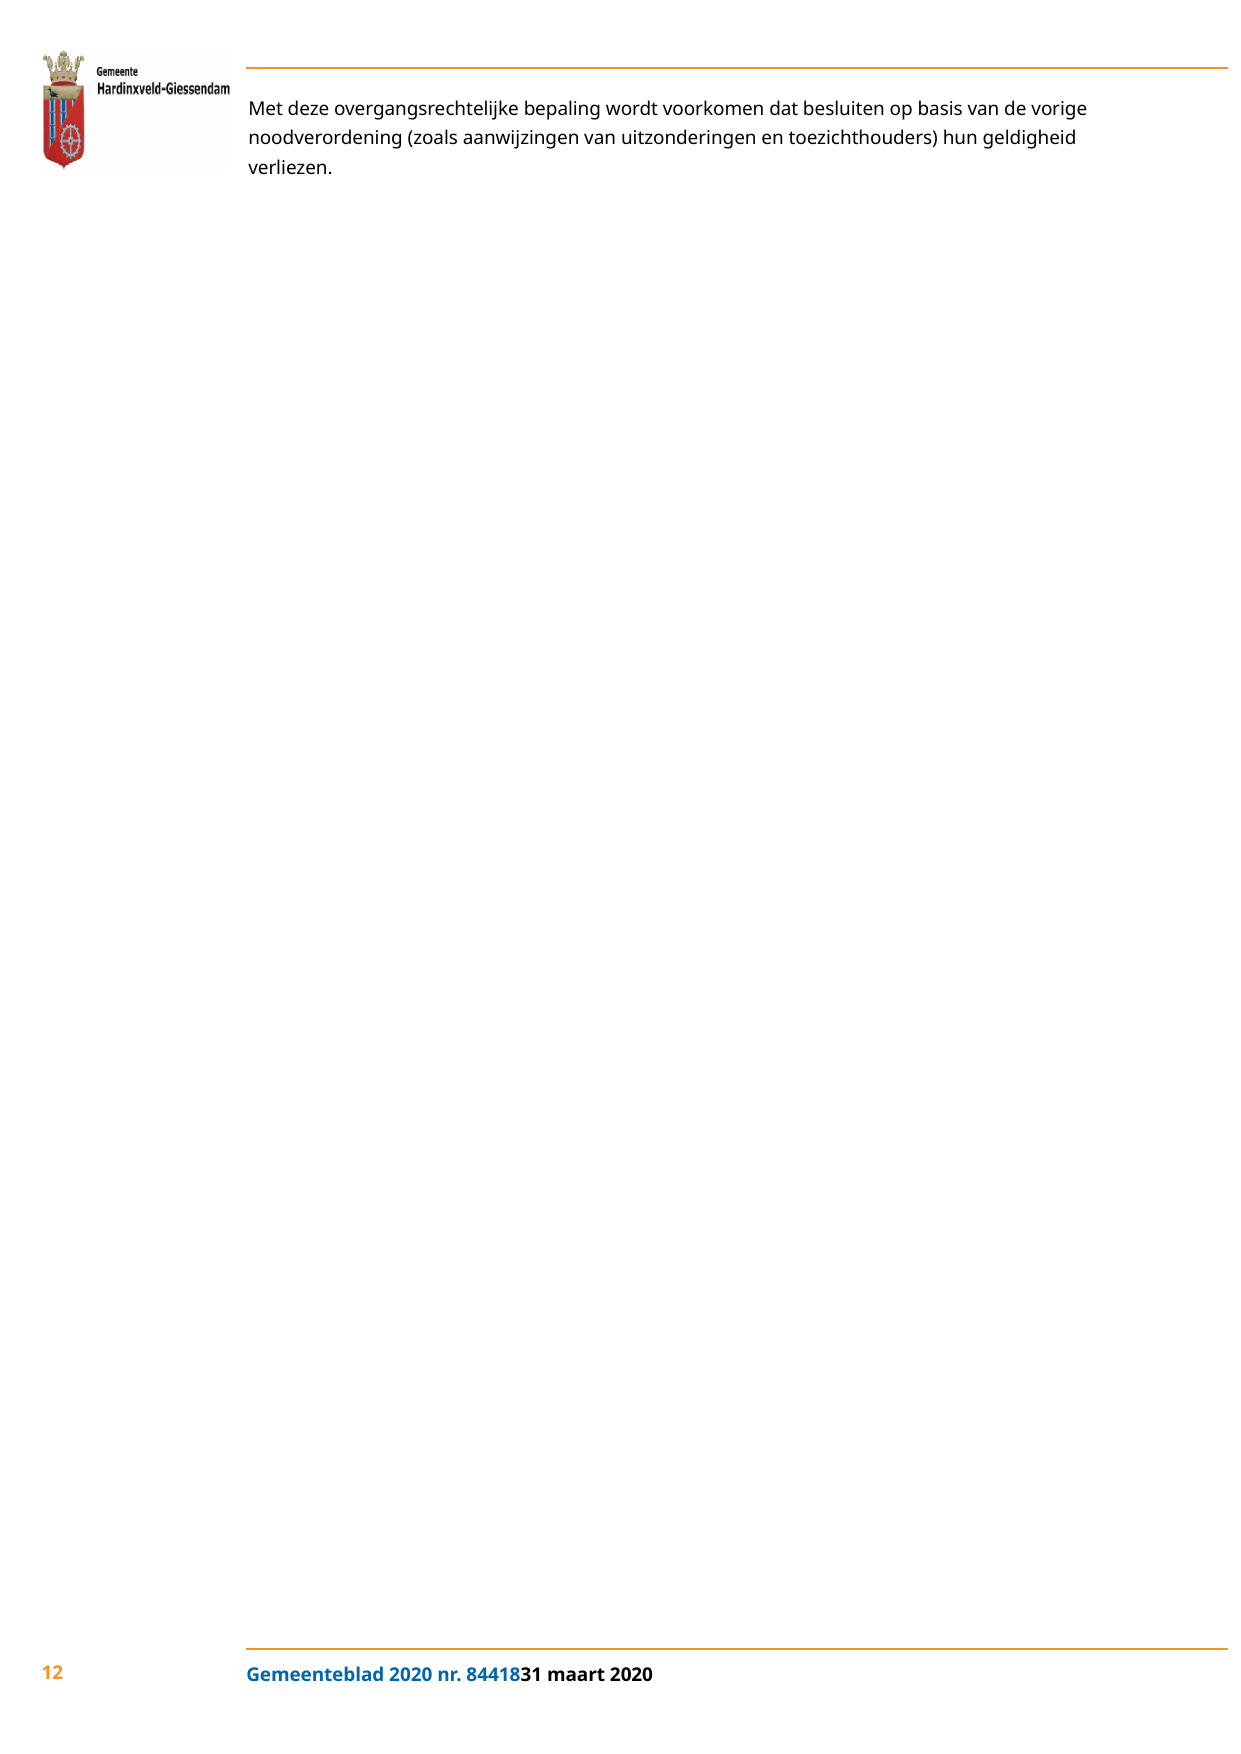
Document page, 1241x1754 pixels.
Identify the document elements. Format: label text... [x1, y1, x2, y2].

text Met deze overgangsrechtelijke bepaling wordt voorkomen dat besluiten op basis van de vorige noodverordening (zoals aanwijzingen van uitzonderingen en toezichthouders) hun geldigheid verliezen. [248, 95, 1152, 180]
picture [41, 47, 231, 172]
